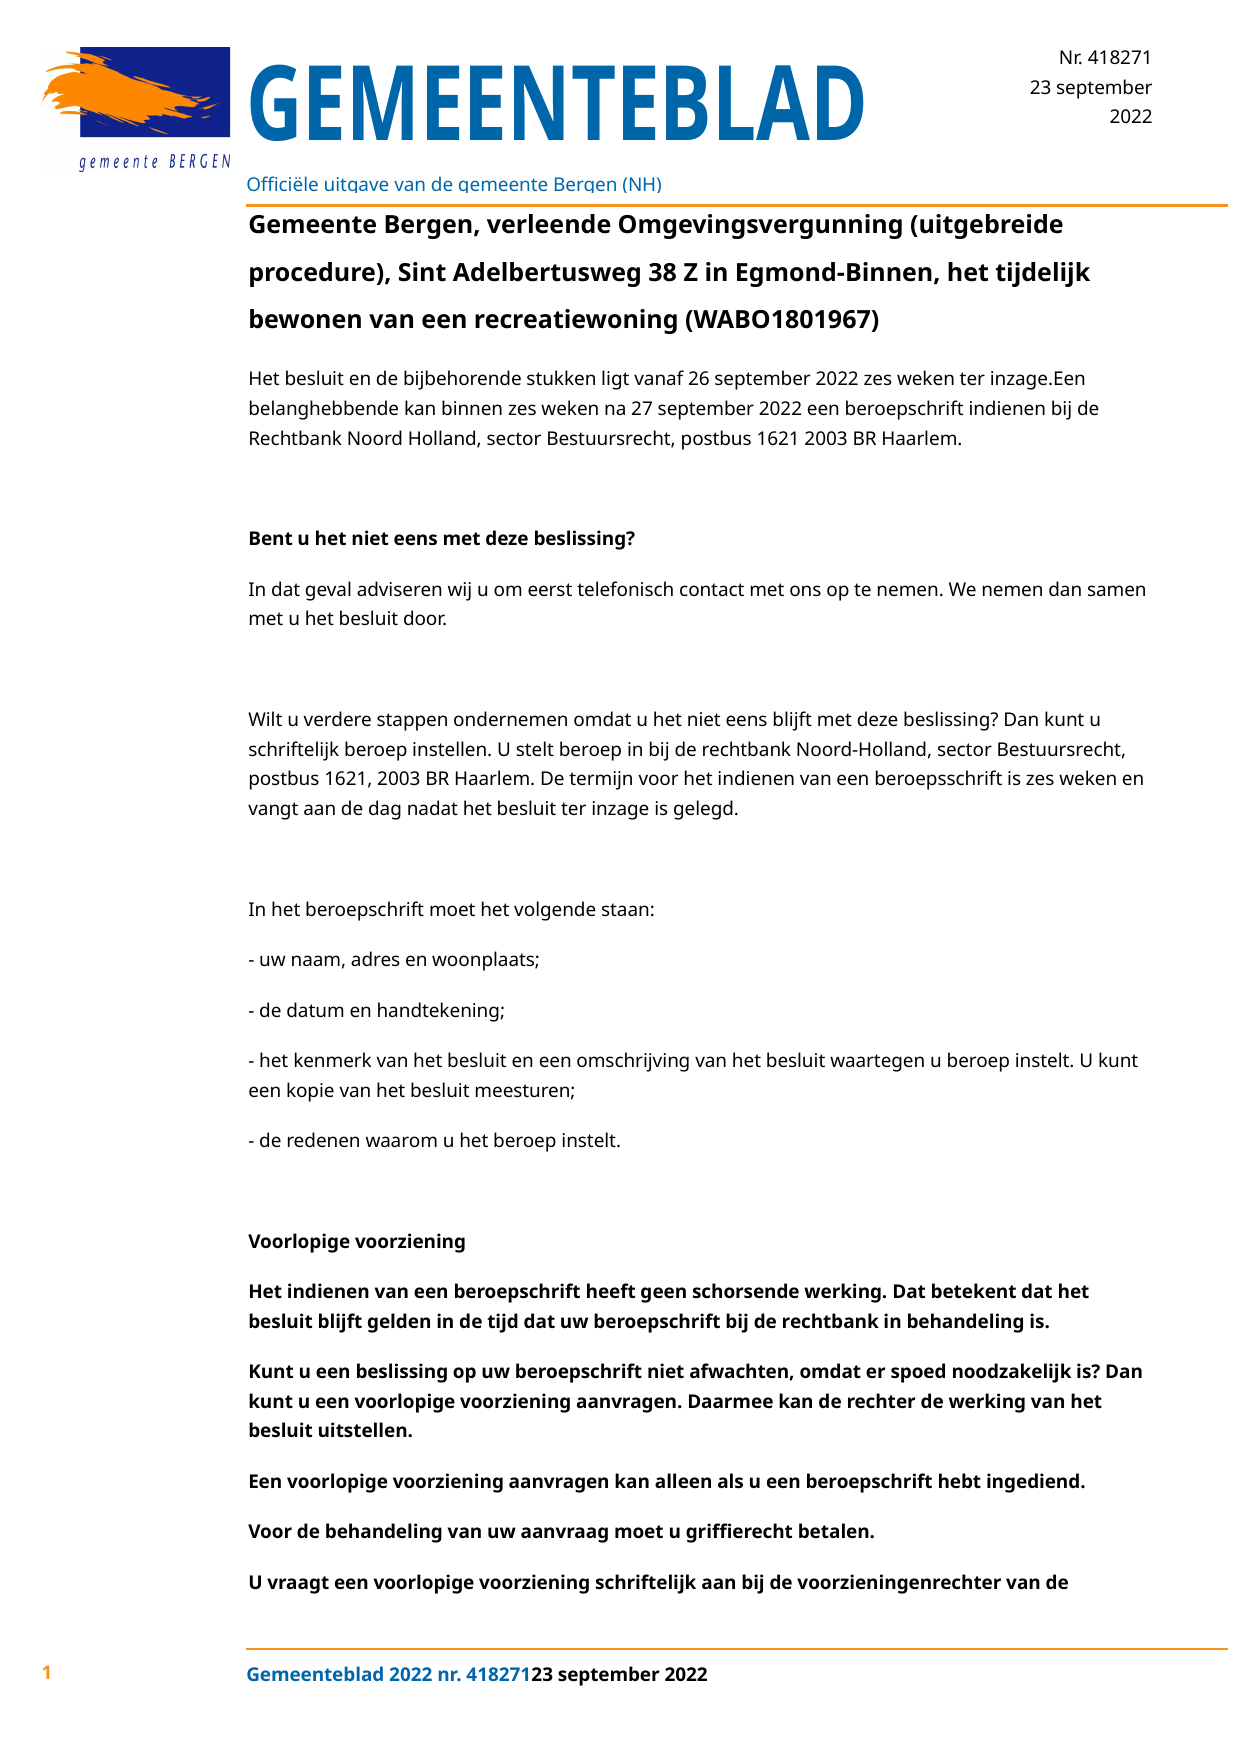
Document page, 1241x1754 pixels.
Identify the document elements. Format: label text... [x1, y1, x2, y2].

text - de redenen waarom u het beroep instelt. [248, 1127, 1152, 1153]
text In dat geval adviseren wij u om eerst telefonisch contact met ons op te nemen. We nemen dan samen met u het besluit door. [248, 576, 1152, 631]
text Bent u het niet eens met deze beslissing? [248, 526, 1152, 551]
text Gemeente Bergen, verleende Omgevingsvergunning (uitgebreide procedure), Sint Adelbertusweg 38 Z in Egmond-Binnen, het tijdelijk bewonen van een recreatiewoning (WABO1801967) [248, 207, 1152, 336]
text - de datum en handtekening; [248, 997, 1152, 1022]
text - het kenmerk van het besluit en een omschrijving van het besluit waartegen u beroep instelt. U kunt een kopie van het besluit meesturen; [248, 1047, 1152, 1102]
text Kunt u een beslissing op uw beroepschrift niet afwachten, omdat er spoed noodzakelijk is? Dan kunt u een voorlopige voorziening aanvragen. Daarmee kan de rechter de werking van het besluit uitstellen. [248, 1358, 1152, 1443]
text Wilt u verdere stappen ondernemen omdat u het niet eens blijft met deze beslissing? Dan kunt u schriftelijk beroep instellen. U stelt beroep in bij de rechtbank Noord-Holland, sector Bestuursrecht, postbus 1621, 2003 BR Haarlem. De termijn voor het indienen van een beroepsschrift is zes weken en vangt aan de dag nadat het besluit ter inzage is gelegd. [248, 706, 1152, 821]
text Voor de behandeling van uw aanvraag moet u griffierecht betalen. [248, 1518, 1152, 1544]
text Een voorlopige voorziening aanvragen kan alleen als u een beroepschrift hebt ingediend. [248, 1468, 1152, 1494]
text - uw naam, adres en woonplaats; [248, 946, 1152, 972]
text Voorlopige voorziening [248, 1228, 1152, 1254]
text In het beroepschrift moet het volgende staan: [248, 896, 1152, 922]
text U vraagt een voorlopige voorziening schriftelijk aan bij de voorzieningenrechter van de [248, 1569, 1152, 1594]
text Het besluit en de bijbehorende stukken ligt vanaf 26 september 2022 zes weken ter inzage.Een belanghebbende kan binnen zes weken na 27 september 2022 een beroepschrift indienen bij de Rechtbank Noord Holland, sector Bestuursrecht, postbus 1621 2003 BR Haarlem. [248, 366, 1152, 450]
text Het indienen van een beroepschrift heeft geen schorsende werking. Dat betekent dat het besluit blijft gelden in de tijd dat uw beroepschrift bij de rechtbank in behandeling is. [248, 1278, 1152, 1334]
picture [41, 47, 231, 172]
